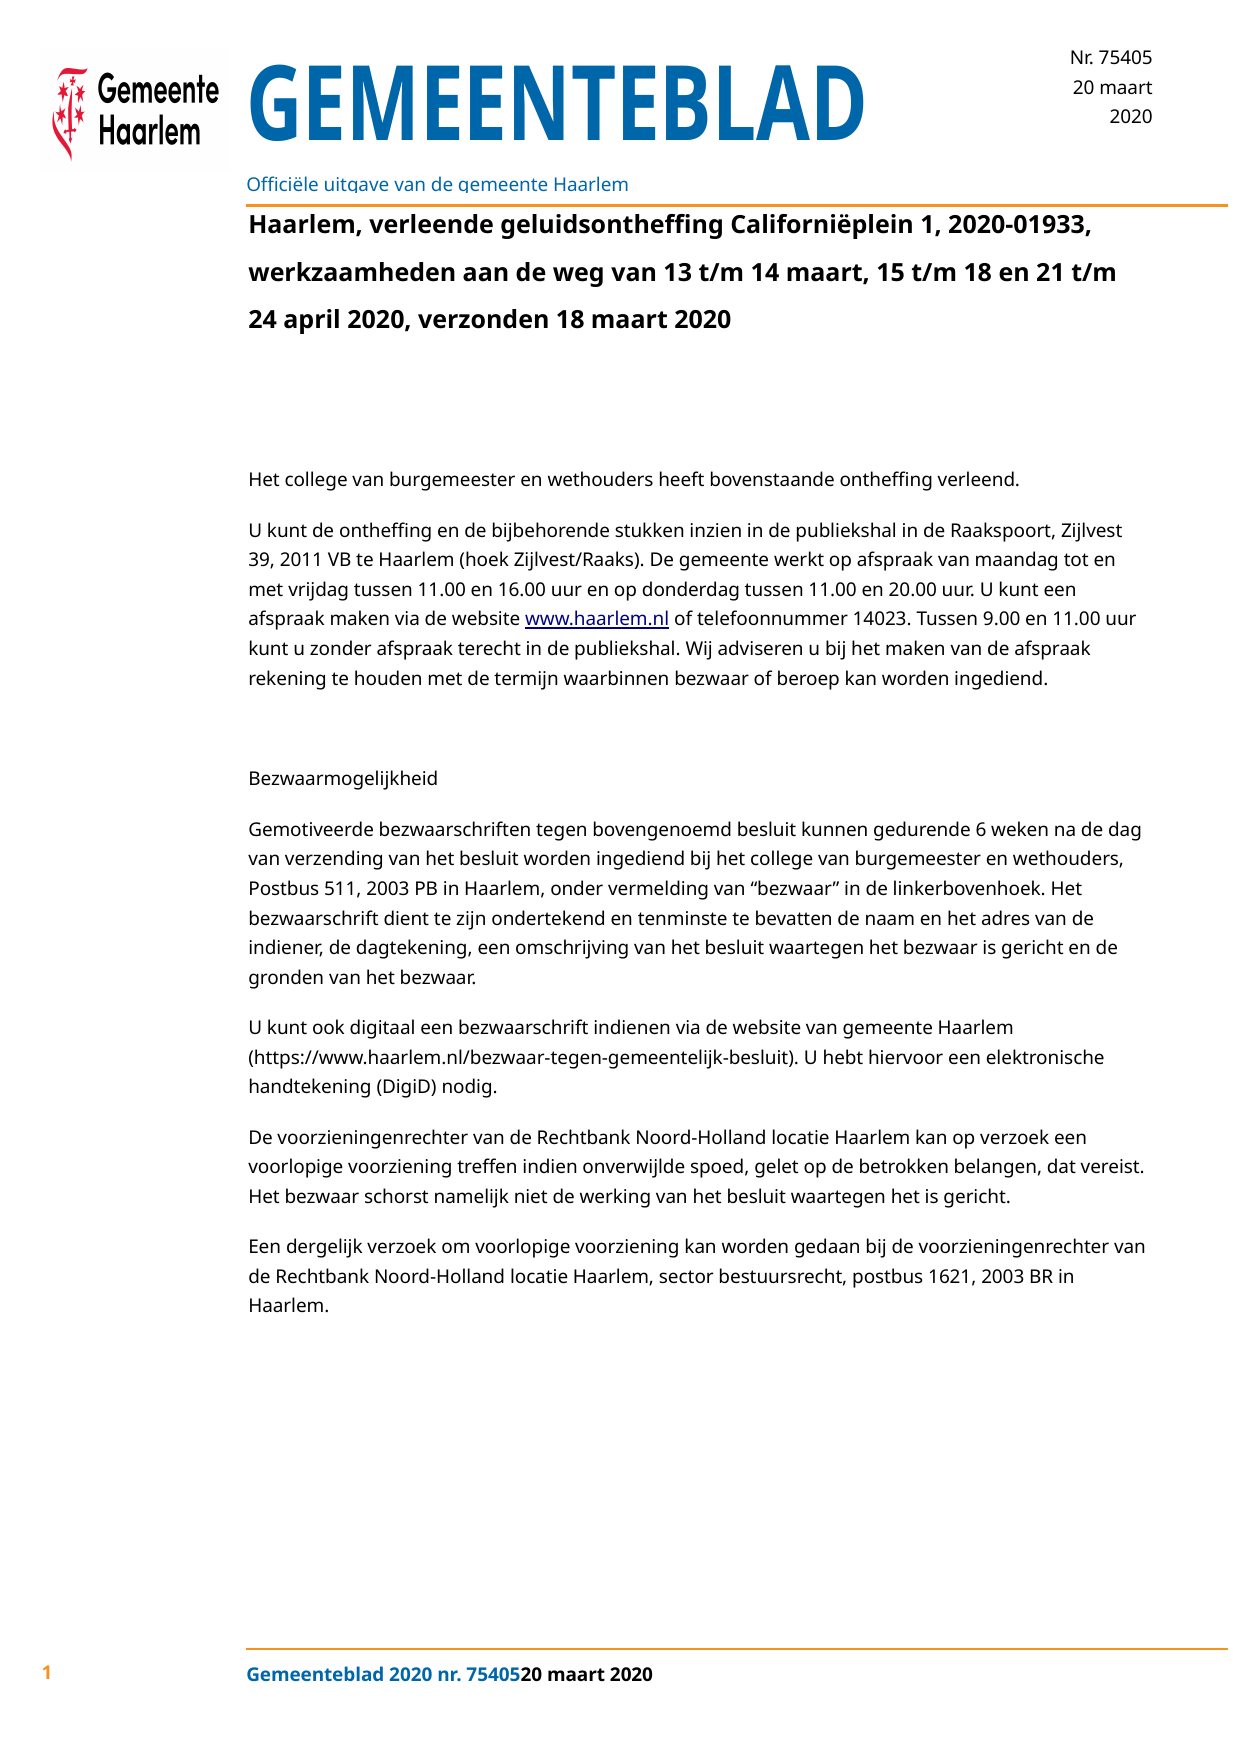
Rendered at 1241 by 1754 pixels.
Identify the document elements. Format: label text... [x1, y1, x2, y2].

text Het college van burgemeester en wethouders heeft bovenstaande ontheffing verleend. [248, 466, 1152, 492]
text De voorzieningenrechter van de Rechtbank Noord-Holland locatie Haarlem kan op verzoek een voorlopige voorziening treffen indien onverwijlde spoed, gelet op de betrokken belangen, dat vereist. Het bezwaar schorst namelijk niet de werking van het besluit waartegen het is gericht. [248, 1124, 1152, 1209]
text U kunt ook digitaal een bezwaarschrift indienen via de website van gemeente Haarlem (https://www.haarlem.nl/bezwaar-tegen-gemeentelijk-besluit). U hebt hiervoor een elektronische handtekening (DigiD) nodig. [248, 1014, 1152, 1099]
text U kunt de ontheffing en de bijbehorende stukken inzien in de publiekshal in de Raakspoort, Zijlvest 39, 2011 VB te Haarlem (hoek Zijlvest/Raaks). De gemeente werkt op afspraak van maandag tot en met vrijdag tussen 11.00 en 16.00 uur en op donderdag tussen 11.00 en 20.00 uur. U kunt een afspraak maken via de website www.haarlem.nl of telefoonnummer 14023. Tussen 9.00 en 11.00 uur kunt u zonder afspraak terecht in de publiekshal. Wij adviseren u bij het maken van de afspraak rekening te houden met de termijn waarbinnen bezwaar of beroep kan worden ingediend. [248, 517, 1152, 690]
text Gemotiveerde bezwaarschriften tegen bovengenoemd besluit kunnen gedurende 6 weken na de dag van verzending van het besluit worden ingediend bij het college van burgemeester en wethouders, Postbus 511, 2003 PB in Haarlem, onder vermelding van “bezwaar” in de linkerbovenhoek. Het bezwaarschrift dient te zijn ondertekend en tenminste te bevatten de naam en het adres van de indiener, de dagtekening, een omschrijving van het besluit waartegen het bezwaar is gericht en de gronden van het bezwaar. [248, 816, 1152, 989]
text Een dergelijk verzoek om voorlopige voorziening kan worden gedaan bij de voorzieningenrechter van de Rechtbank Noord-Holland locatie Haarlem, sector bestuursrecht, postbus 1621, 2003 BR in Haarlem. [248, 1233, 1152, 1318]
text Haarlem, verleende geluidsontheffing Californiëplein 1, 2020-01933, werkzaamheden aan de weg van 13 t/m 14 maart, 15 t/m 18 en 21 t/m 24 april 2020, verzonden 18 maart 2020 [248, 207, 1152, 336]
picture [41, 47, 231, 172]
text Bezwaarmogelijkheid [248, 766, 1152, 791]
